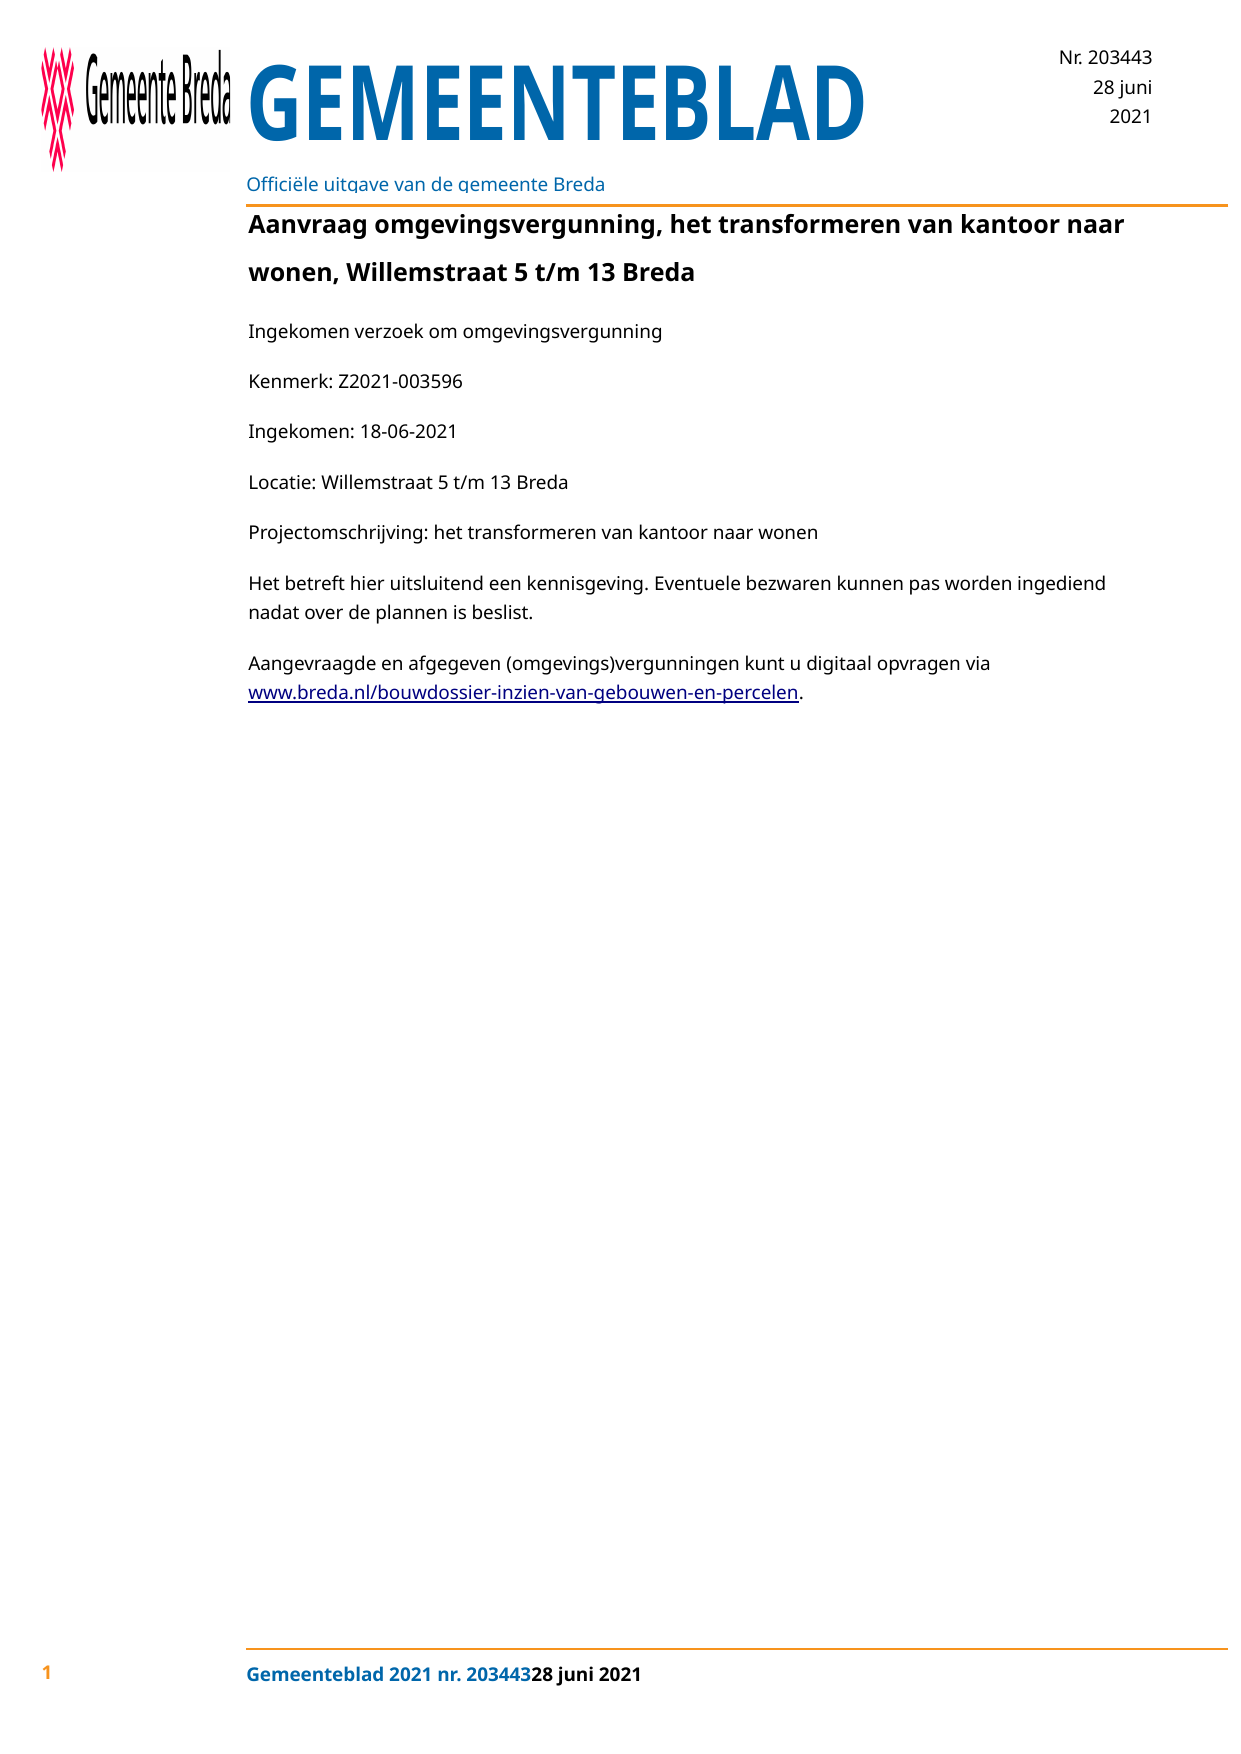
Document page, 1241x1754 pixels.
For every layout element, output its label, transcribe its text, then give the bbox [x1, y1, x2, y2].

text Locatie: Willemstraat 5 t/m 13 Breda [248, 469, 1152, 495]
text Het betreft hier uitsluitend een kennisgeving. Eventuele bezwaren kunnen pas worden ingediend nadat over de plannen is beslist. [248, 570, 1152, 625]
text Aangevraagde en afgegeven (omgevings)vergunningen kunt u digitaal opvragen via www.breda.nl/bouwdossier-inzien-van-gebouwen-en-percelen. [248, 650, 1152, 705]
text Projectomschrijving: het transformeren van kantoor naar wonen [248, 519, 1152, 545]
picture [41, 47, 231, 172]
text Aanvraag omgevingsvergunning, het transformeren van kantoor naar wonen, Willemstraat 5 t/m 13 Breda [248, 207, 1152, 288]
text Ingekomen: 18-06-2021 [248, 419, 1152, 444]
text Kenmerk: Z2021-003596 [248, 368, 1152, 394]
text Ingekomen verzoek om omgevingsvergunning [248, 318, 1152, 344]
